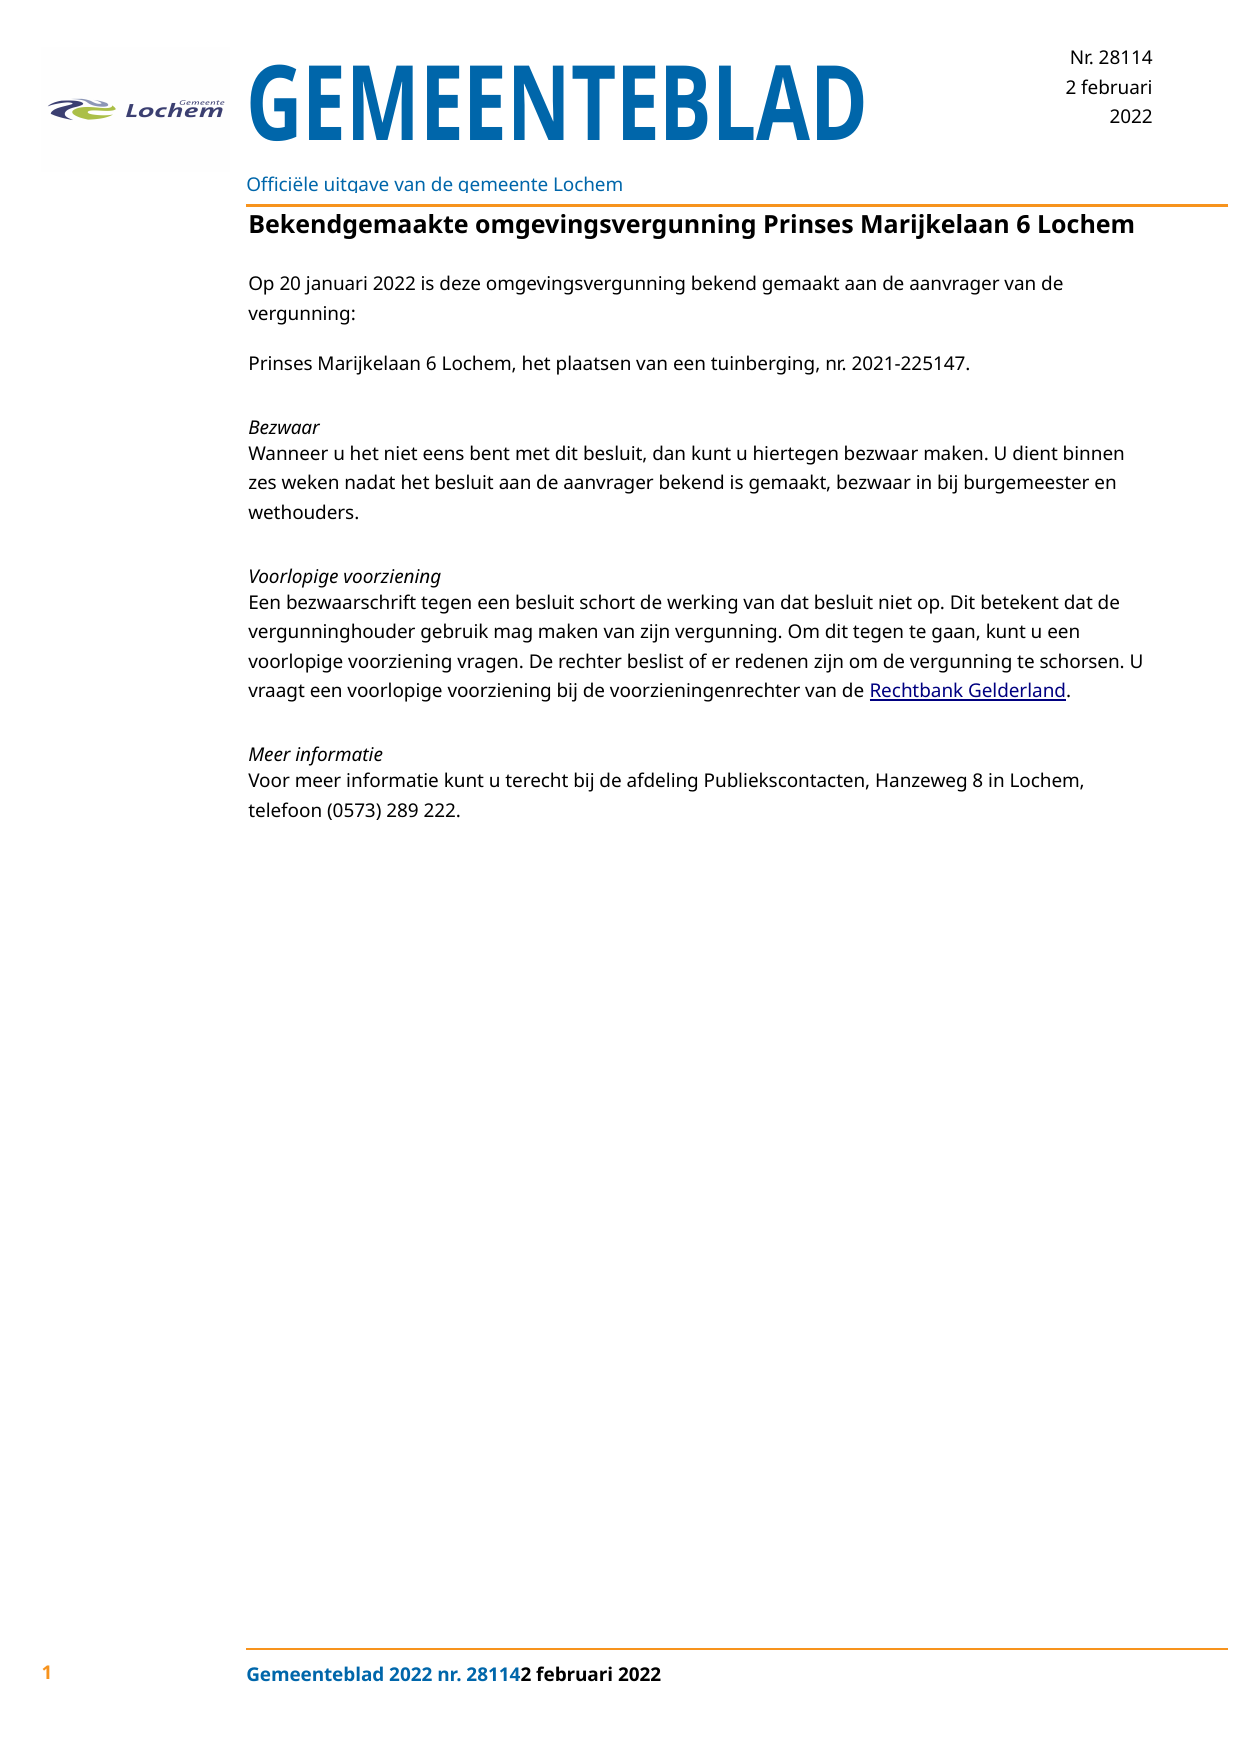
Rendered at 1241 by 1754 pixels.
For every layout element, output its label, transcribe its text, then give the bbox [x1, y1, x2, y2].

text Wanneer u het niet eens bent met dit besluit, dan kunt u hiertegen bezwaar maken. U dient binnen zes weken nadat het besluit aan de aanvrager bekend is gemaakt, bezwaar in bij burgemeester en wethouders. [248, 440, 1152, 525]
text Prinses Marijkelaan 6 Lochem, het plaatsen van een tuinberging, nr. 2021-225147. [248, 350, 1152, 376]
text Voor meer informatie kunt u terecht bij de afdeling Publiekscontacten, Hanzeweg 8 in Lochem, telefoon (0573) 289 222. [248, 767, 1152, 823]
picture [41, 47, 231, 172]
text Bezwaar [248, 414, 1152, 440]
text Bekendgemaakte omgevingsvergunning Prinses Marijkelaan 6 Lochem [248, 207, 1152, 241]
text Voorlopige voorziening [248, 563, 1152, 589]
text Een bezwaarschrift tegen een besluit schort de werking van dat besluit niet op. Dit betekent dat de vergunninghouder gebruik mag maken van zijn vergunning. Om dit tegen te gaan, kunt u een voorlopige voorziening vragen. De rechter beslist of er redenen zijn om de vergunning te schorsen. U vraagt een voorlopige voorziening bij de voorzieningenrechter van de Rechtbank Gelderland. [248, 589, 1152, 703]
text Meer informatie [248, 742, 1152, 767]
text Op 20 januari 2022 is deze omgevingsvergunning bekend gemaakt aan de aanvrager van de vergunning: [248, 270, 1152, 326]
